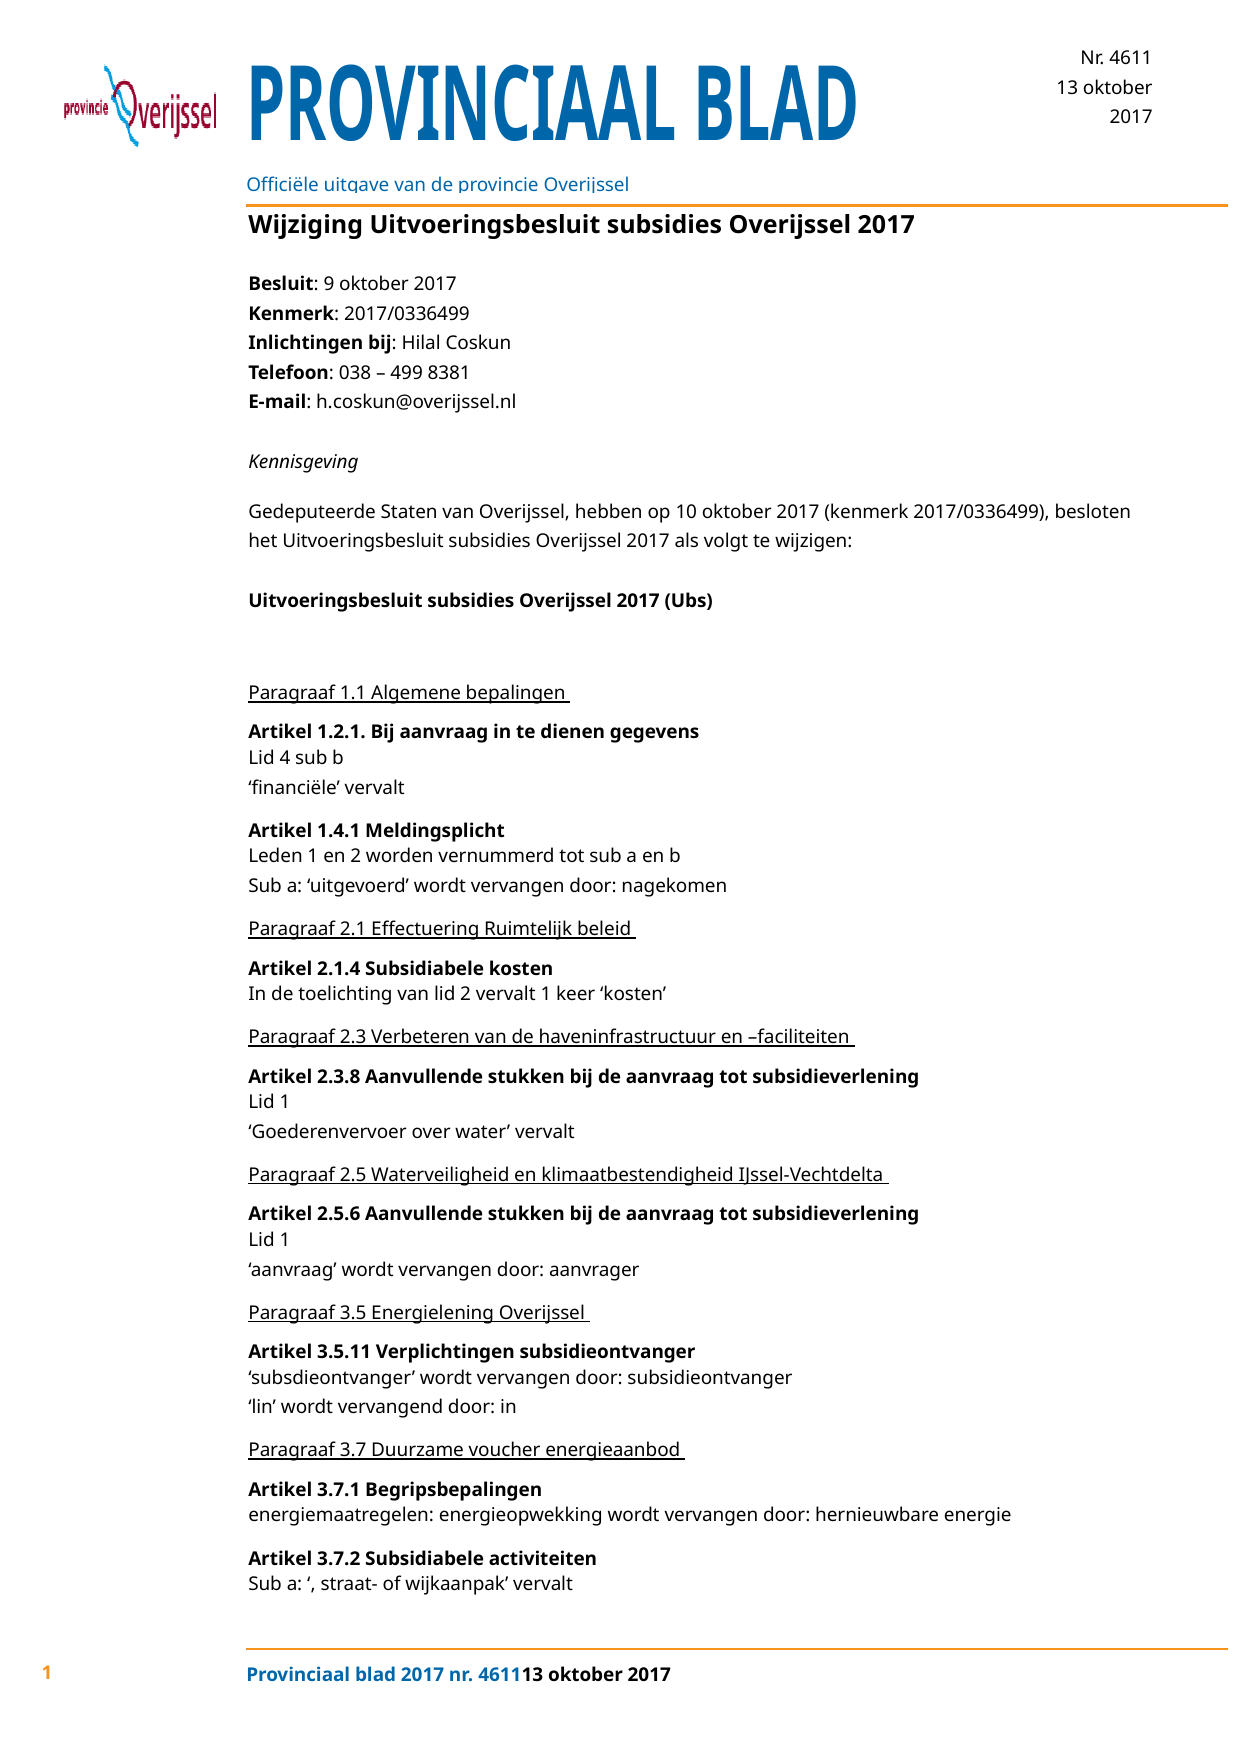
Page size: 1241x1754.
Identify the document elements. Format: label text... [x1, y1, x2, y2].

text Leden 1 en 2 worden vernummerd tot sub a en b [248, 843, 1152, 868]
text Lid 1 [248, 1088, 1152, 1114]
text ‘aanvraag’ wordt vervangen door: aanvrager [248, 1256, 1152, 1282]
text Lid 1 [248, 1226, 1152, 1252]
text Artikel 2.1.4 Subsidiabele kosten [248, 955, 1152, 980]
text Artikel 2.5.6 Aanvullende stukken bij de aanvraag tot subsidieverlening [248, 1201, 1152, 1226]
text Kennisgeving [248, 448, 1152, 473]
text Sub a: ‘, straat- of wijkaanpak’ vervalt [248, 1571, 1152, 1596]
text Artikel 3.7.2 Subsidiabele activiteiten [248, 1545, 1152, 1571]
text Kenmerk: 2017/0336499 [248, 300, 1152, 326]
text Artikel 1.2.1. Bij aanvraag in te dienen gegevens [248, 718, 1152, 744]
text Sub a: ‘uitgevoerd’ wordt vervangen door: nagekomen [248, 872, 1152, 898]
text ‘lin’ wordt vervangend door: in [248, 1393, 1152, 1419]
text Artikel 1.4.1 Meldingsplicht [248, 817, 1152, 843]
picture [41, 47, 231, 172]
text Inlichtingen bij: Hilal Coskun [248, 329, 1152, 355]
text ‘subsdieontvanger’ wordt vervangen door: subsidieontvanger [248, 1364, 1152, 1390]
text Paragraaf 2.1 Effectuering Ruimtelijk beleid [248, 915, 1152, 941]
text In de toelichting van lid 2 vervalt 1 keer ‘kosten’ [248, 980, 1152, 1006]
text Paragraaf 3.7 Duurzame voucher energieaanbod [248, 1437, 1152, 1462]
text Artikel 2.3.8 Aanvullende stukken bij de aanvraag tot subsidieverlening [248, 1063, 1152, 1088]
text ‘Goederenvervoer over water’ vervalt [248, 1118, 1152, 1144]
text Telefoon: 038 – 499 8381 [248, 359, 1152, 385]
text Gedeputeerde Staten van Overijssel, hebben op 10 oktober 2017 (kenmerk 2017/0336499), besloten het Uitvoeringsbesluit subsidies Overijssel 2017 als volgt te wijzigen: [248, 498, 1152, 553]
text Wijziging Uitvoeringsbesluit subsidies Overijssel 2017 [248, 207, 1152, 241]
text Uitvoeringsbesluit subsidies Overijssel 2017 (Ubs) [248, 587, 1152, 613]
text E-mail: h.coskun@overijssel.nl [248, 389, 1152, 414]
text ‘financiële’ vervalt [248, 774, 1152, 799]
text Artikel 3.7.1 Begripsbepalingen [248, 1476, 1152, 1502]
text Lid 4 sub b [248, 744, 1152, 770]
text Paragraaf 2.5 Waterveiligheid en klimaatbestendigheid IJssel-Vechtdelta [248, 1161, 1152, 1187]
text Artikel 3.5.11 Verplichtingen subsidieontvanger [248, 1338, 1152, 1364]
text Paragraaf 3.5 Energielening Overijssel [248, 1299, 1152, 1325]
text Paragraaf 2.3 Verbeteren van de haveninfrastructuur en –faciliteiten [248, 1023, 1152, 1049]
text energiemaatregelen: energieopwekking wordt vervangen door: hernieuwbare energie [248, 1502, 1152, 1527]
text Paragraaf 1.1 Algemene bepalingen [248, 679, 1152, 705]
text Besluit: 9 oktober 2017 [248, 270, 1152, 296]
